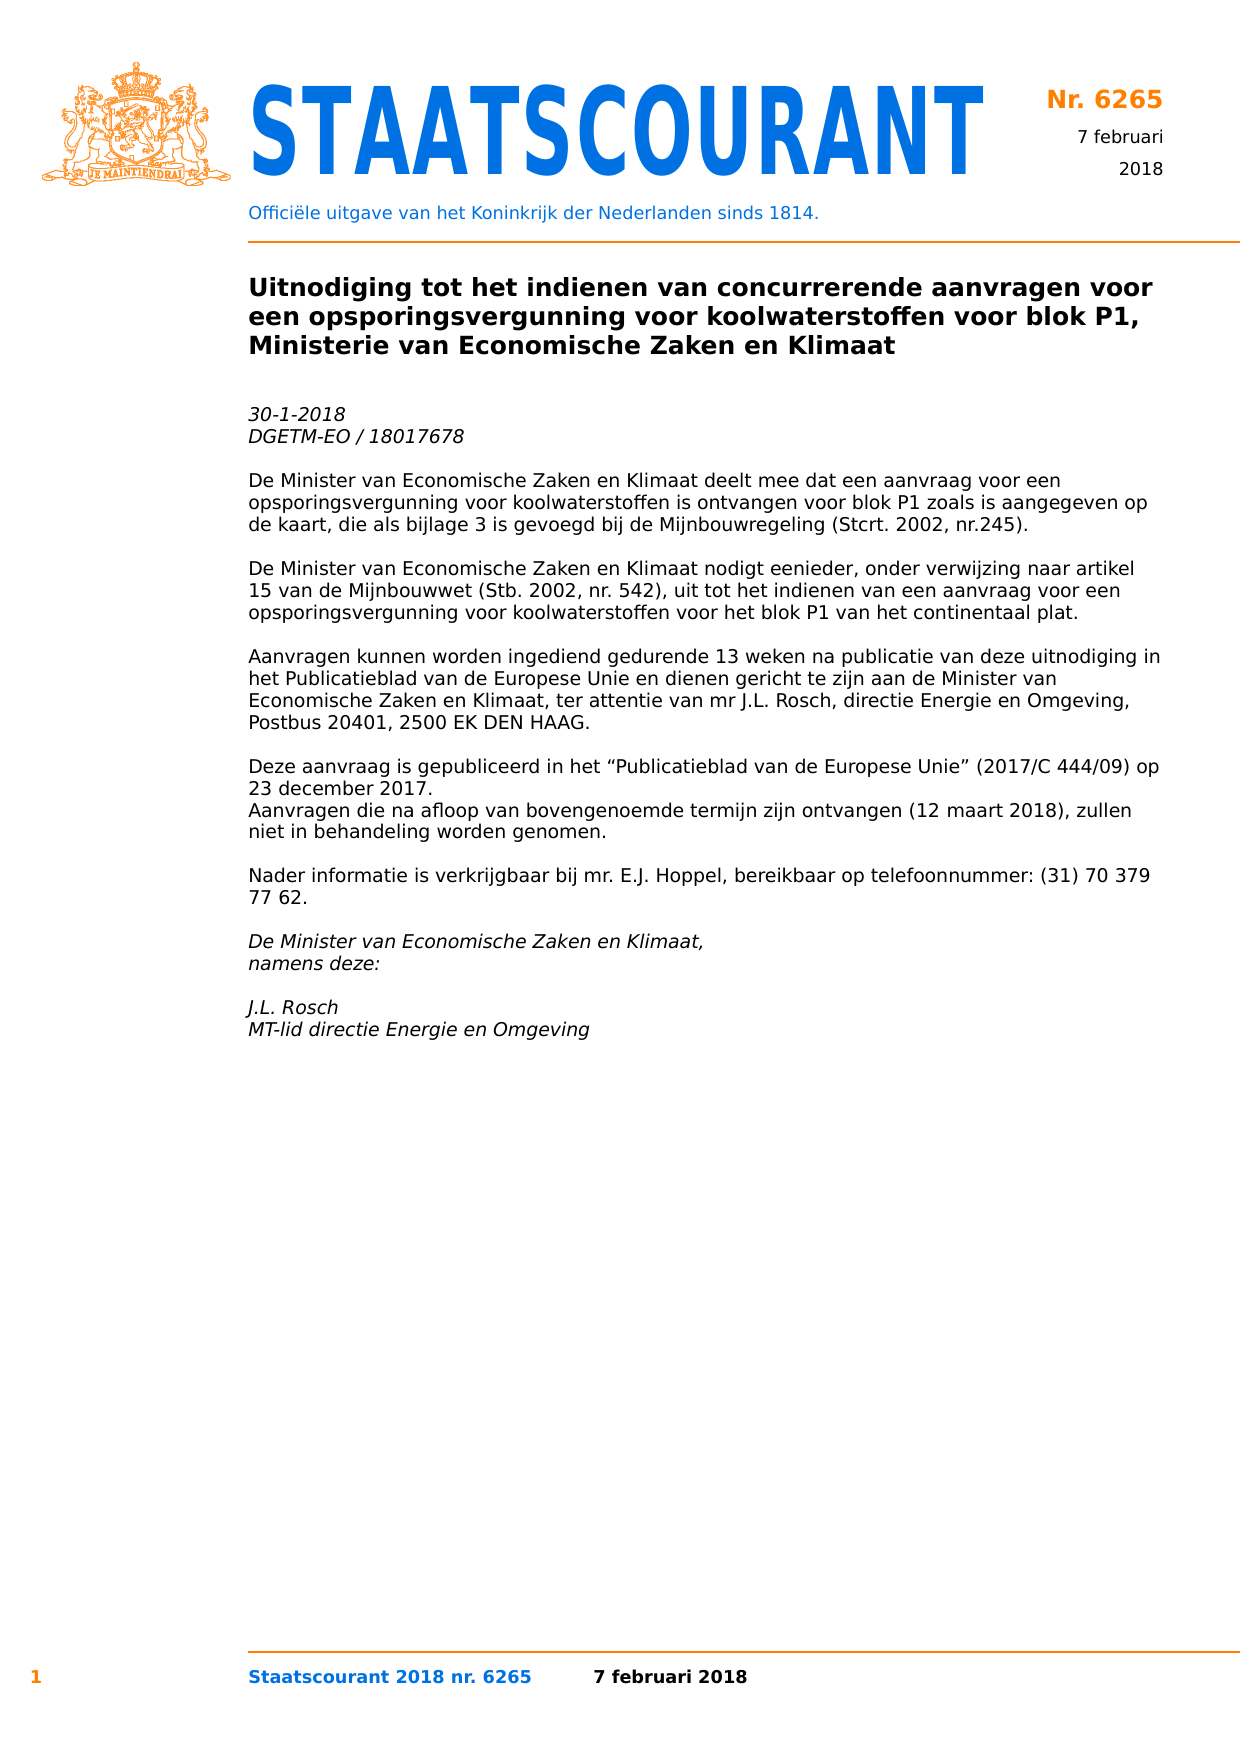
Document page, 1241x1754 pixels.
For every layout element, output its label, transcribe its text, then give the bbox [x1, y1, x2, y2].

text Aanvragen kunnen worden ingediend gedurende 13 weken na publicatie van deze uitnodiging in het Publicatieblad van de Europese Unie en dienen gericht te zijn aan de Minister van Economische Zaken en Klimaat, ter attentie van mr J.L. Rosch, directie Energie en Omgeving, Postbus 20401, 2500 EK DEN HAAG. [248, 646, 1163, 734]
text DGETM-EO / 18017678 [248, 426, 1163, 448]
text De Minister van Economische Zaken en Klimaat deelt mee dat een aanvraag voor een opsporingsvergunning voor koolwaterstoffen is ontvangen voor blok P1 zoals is aangegeven op de kaart, die als bijlage 3 is gevoegd bij de Mijnbouwregeling (Stcrt. 2002, nr.245). [248, 470, 1163, 536]
table_cell 2018 [998, 153, 1240, 203]
table_header [25, 62, 248, 241]
table_header Nr. 6265 [998, 62, 1240, 121]
text Nader informatie is verkrijgbaar bij mr. E.J. Hoppel, bereikbaar op telefoonnummer: (31) 70 379 77 62. [248, 865, 1163, 909]
text 30-1-2018 [248, 404, 1163, 426]
table_cell Officiële uitgave van het Koninkrijk der Nederlanden sinds 1814. [248, 203, 1240, 241]
subtitle Uitnodiging tot het indienen van concurrerende aanvragen voor een opsporingsvergunning voor koolwaterstoffen voor blok P1, Ministerie van Economische Zaken en Klimaat [248, 273, 1163, 361]
text De Minister van Economische Zaken en Klimaat, namens deze: J.L. Rosch MT-lid directie Energie en Omgeving [248, 931, 1163, 1041]
text De Minister van Economische Zaken en Klimaat nodigt eenieder, onder verwijzing naar artikel 15 van de Mijnbouwwet (Stb. 2002, nr. 542), uit tot het indienen van een aanvraag voor een opsporingsvergunning voor koolwaterstoffen voor het blok P1 van het continentaal plat. [248, 558, 1163, 624]
table_header STAATSCOURANT [248, 62, 998, 203]
text Deze aanvraag is gepubliceerd in het “Publicatieblad van de Europese Unie” (2017/C 444/09) op 23 december 2017. [248, 756, 1163, 799]
picture [41, 62, 231, 186]
table_cell 7 februari [998, 121, 1240, 153]
text Aanvragen die na afloop van bovengenoemde termijn zijn ontvangen (12 maart 2018), zullen niet in behandeling worden genomen. [248, 799, 1163, 843]
